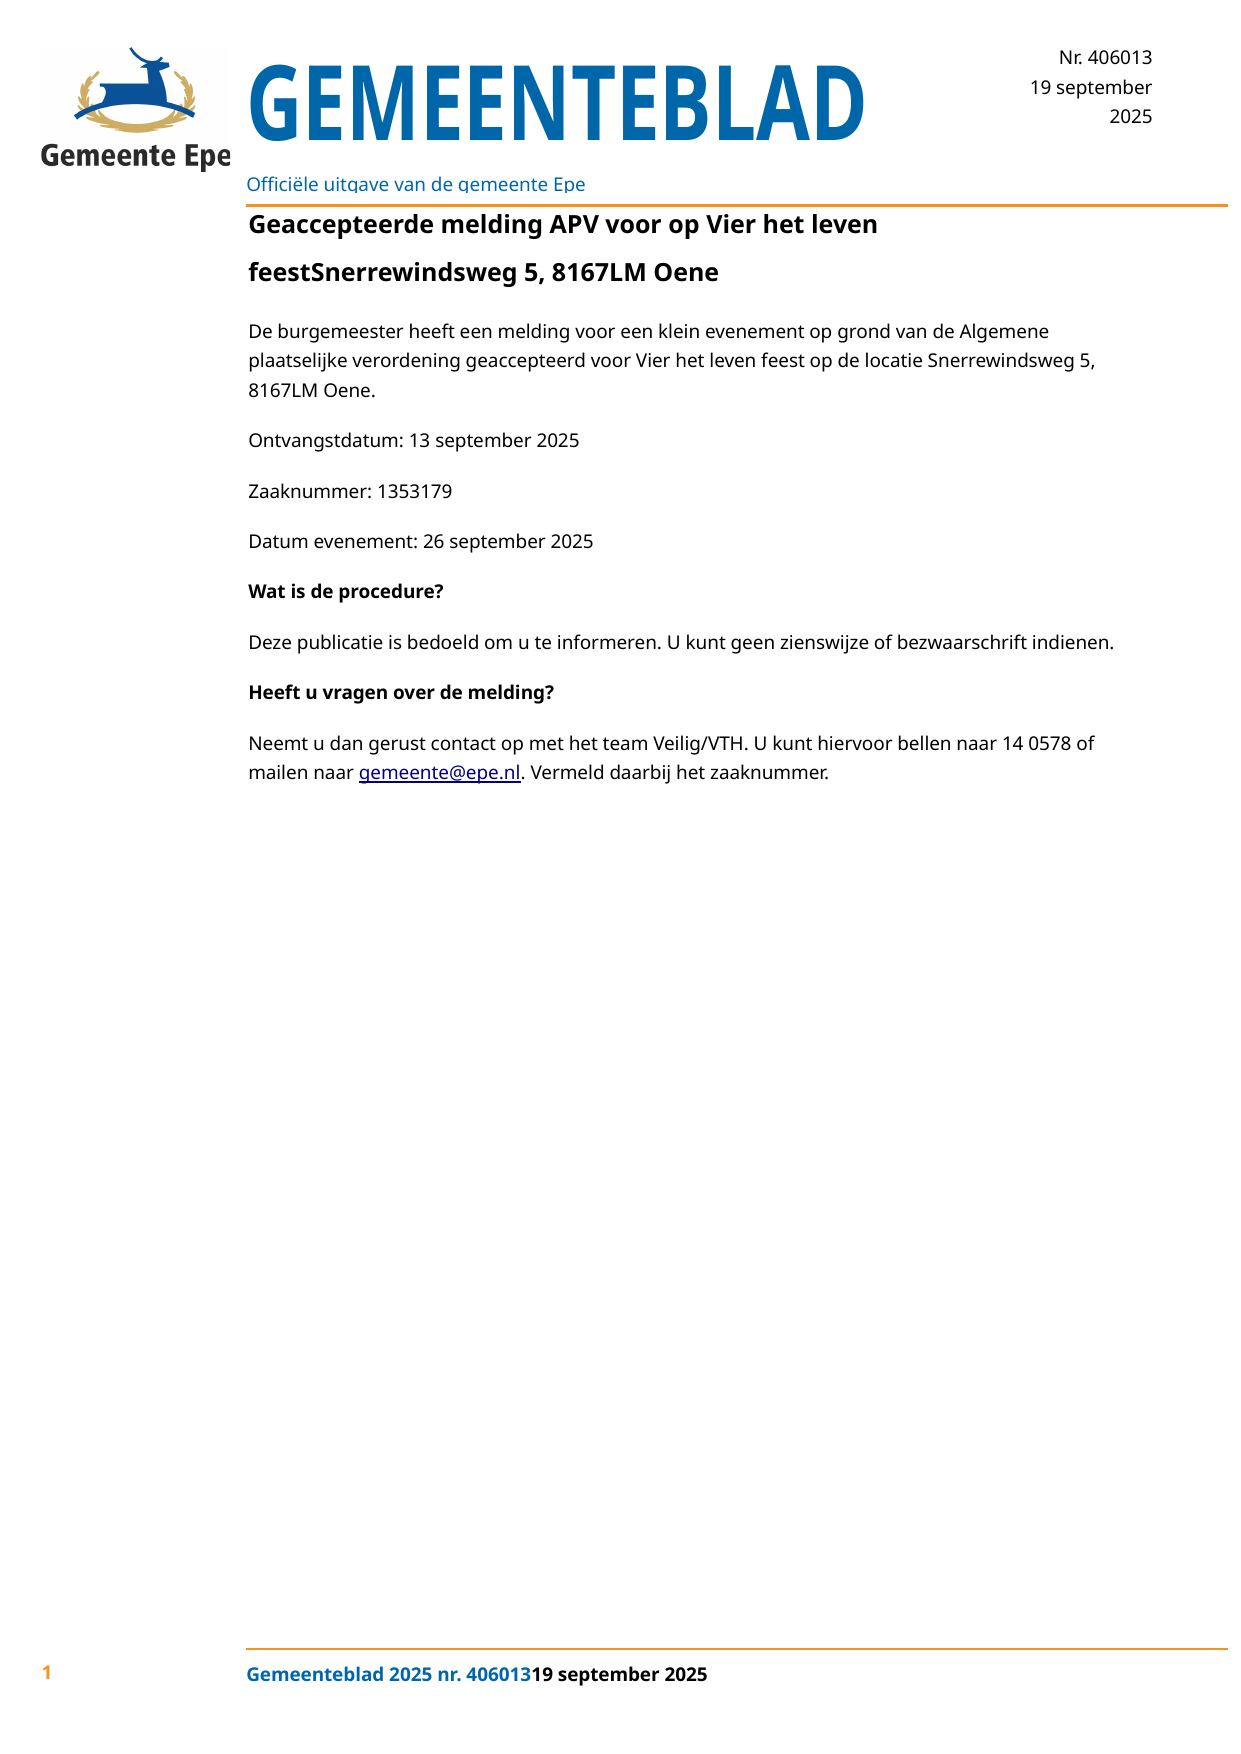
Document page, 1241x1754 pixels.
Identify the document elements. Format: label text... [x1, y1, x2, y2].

text Heeft u vragen over de melding? [248, 679, 1152, 705]
text Wat is de procedure? [248, 579, 1152, 604]
text Ontvangstdatum: 13 september 2025 [248, 427, 1152, 453]
text Neemt u dan gerust contact op met het team Veilig/VTH. U kunt hiervoor bellen naar 14 0578 of mailen naar gemeente@epe.nl. Vermeld daarbij het zaaknummer. [248, 730, 1152, 785]
text Datum evenement: 26 september 2025 [248, 528, 1152, 554]
text Deze publicatie is bedoeld om u te informeren. U kunt geen zienswijze of bezwaarschrift indienen. [248, 629, 1152, 655]
text Geaccepteerde melding APV voor op Vier het leven feestSnerrewindsweg 5, 8167LM Oene [248, 207, 1152, 288]
text De burgemeester heeft een melding voor een klein evenement op grond van de Algemene plaatselijke verordening geaccepteerd voor Vier het leven feest op de locatie Snerrewindsweg 5, 8167LM Oene. [248, 318, 1152, 403]
text Zaaknummer: 1353179 [248, 478, 1152, 504]
picture [41, 47, 231, 172]
